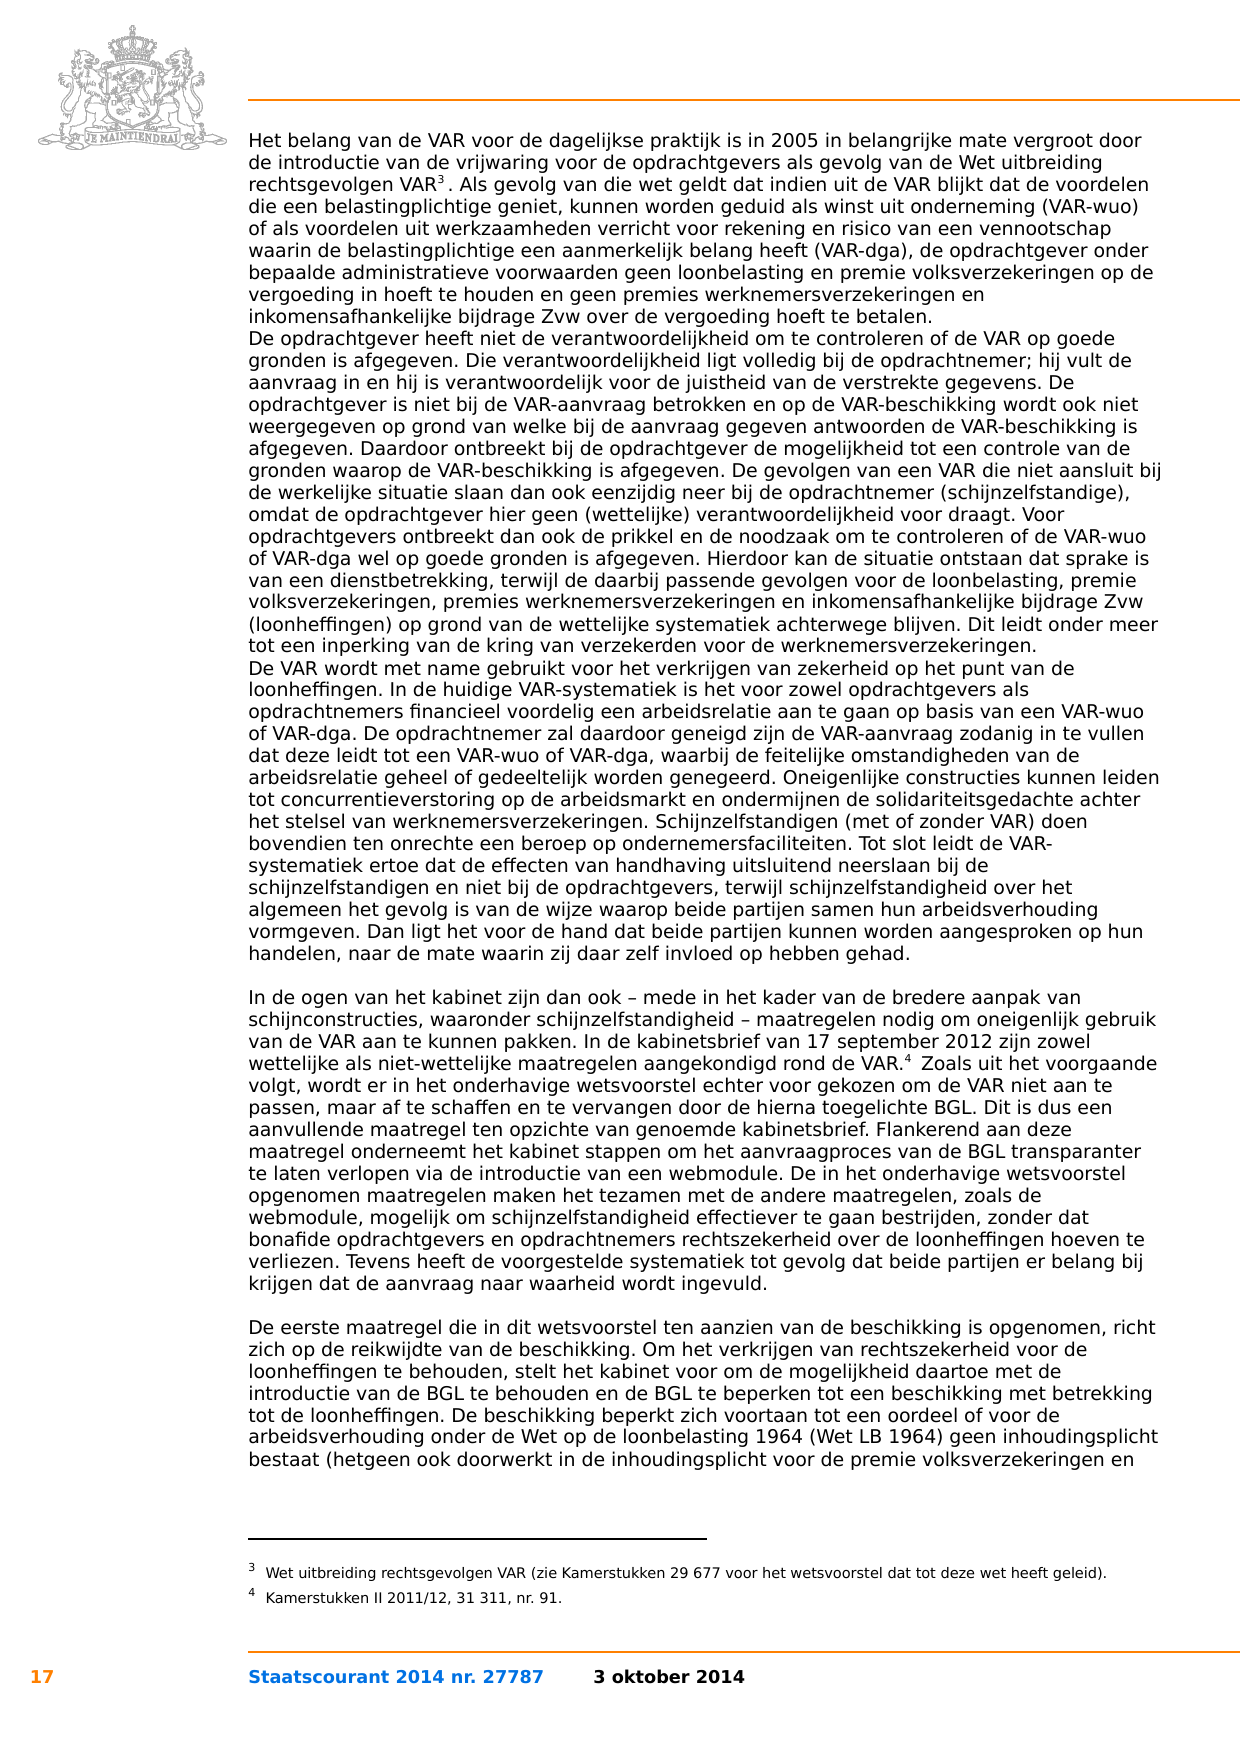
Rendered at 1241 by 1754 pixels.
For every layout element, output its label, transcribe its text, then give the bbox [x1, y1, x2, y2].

text De eerste maatregel die in dit wetsvoorstel ten aanzien van de beschikking is opgenomen, richt zich op de reikwijdte van de beschikking. Om het verkrijgen van rechtszekerheid voor de loonheffingen te behouden, stelt het kabinet voor om de mogelijkheid daartoe met de introductie van de BGL te behouden en de BGL te beperken tot een beschikking met betrekking tot de loonheffingen. De beschikking beperkt zich voortaan tot een oordeel of voor de arbeidsverhouding onder de Wet op de loonbelasting 1964 (Wet LB 1964) geen inhoudingsplicht bestaat (hetgeen ook doorwerkt in de inhoudingsplicht voor de premie volksverzekeringen en [248, 1317, 1163, 1470]
text Kamerstukken II 2011/12, 31 311, nr. 91. [248, 1586, 1163, 1608]
text De opdrachtgever heeft niet de verantwoordelijkheid om te controleren of de VAR op goede gronden is afgegeven. Die verantwoordelijkheid ligt volledig bij de opdrachtnemer; hij vult de aanvraag in en hij is verantwoordelijk voor de juistheid van de verstrekte gegevens. De opdrachtgever is niet bij de VAR-aanvraag betrokken en op de VAR-beschikking wordt ook niet weergegeven op grond van welke bij de aanvraag gegeven antwoorden de VAR-beschikking is afgegeven. Daardoor ontbreekt bij de opdrachtgever de mogelijkheid tot een controle van de gronden waarop de VAR-beschikking is afgegeven. De gevolgen van een VAR die niet aansluit bij de werkelijke situatie slaan dan ook eenzijdig neer bij de opdrachtnemer (schijnzelfstandige), omdat de opdrachtgever hier geen (wettelijke) verantwoordelijkheid voor draagt. Voor opdrachtgevers ontbreekt dan ook de prikkel en de noodzaak om te controleren of de VAR-wuo of VAR-dga wel op goede gronden is afgegeven. Hierdoor kan de situatie ontstaan dat sprake is van een dienstbetrekking, terwijl de daarbij passende gevolgen voor de loonbelasting, premie volksverzekeringen, premies werknemersverzekeringen en inkomensafhankelijke bijdrage Zvw (loonheffingen) op grond van de wettelijke systematiek achterwege blijven. Dit leidt onder meer tot een inperking van de kring van verzekerden voor de werknemersverzekeringen. [248, 328, 1163, 657]
text In de ogen van het kabinet zijn dan ook – mede in het kader van de bredere aanpak van schijnconstructies, waaronder schijnzelfstandigheid – maatregelen nodig om oneigenlijk gebruik van de VAR aan te kunnen pakken. In de kabinetsbrief van 17 september 2012 zijn zowel wettelijke als niet-wettelijke maatregelen aangekondigd rond de VAR. Zoals uit het voorgaande volgt, wordt er in het onderhavige wetsvoorstel echter voor gekozen om de VAR niet aan te passen, maar af te schaffen en te vervangen door de hierna toegelichte BGL. Dit is dus een aanvullende maatregel ten opzichte van genoemde kabinetsbrief. Flankerend aan deze maatregel onderneemt het kabinet stappen om het aanvraagproces van de BGL transparanter te laten verlopen via de introductie van een webmodule. De in het onderhavige wetsvoorstel opgenomen maatregelen maken het tezamen met de andere maatregelen, zoals de webmodule, mogelijk om schijnzelfstandigheid effectiever te gaan bestrijden, zonder dat bonafide opdrachtgevers en opdrachtnemers rechtszekerheid over de loonheffingen hoeven te verliezen. Tevens heeft de voorgestelde systematiek tot gevolg dat beide partijen er belang bij krijgen dat de aanvraag naar waarheid wordt ingevuld. [248, 987, 1163, 1295]
text Het belang van de VAR voor de dagelijkse praktijk is in 2005 in belangrijke mate vergroot door de introductie van de vrijwaring voor de opdrachtgevers als gevolg van de Wet uitbreiding rechtsgevolgen VAR. Als gevolg van die wet geldt dat indien uit de VAR blijkt dat de voordelen die een belastingplichtige geniet, kunnen worden geduid als winst uit onderneming (VAR-wuo) of als voordelen uit werkzaamheden verricht voor rekening en risico van een vennootschap waarin de belastingplichtige een aanmerkelijk belang heeft (VAR-dga), de opdrachtgever onder bepaalde administratieve voorwaarden geen loonbelasting en premie volksverzekeringen op de vergoeding in hoeft te houden en geen premies werknemersverzekeringen en inkomensafhankelijke bijdrage Zvw over de vergoeding hoeft te betalen. [248, 130, 1163, 328]
text De VAR wordt met name gebruikt voor het verkrijgen van zekerheid op het punt van de loonheffingen. In de huidige VAR-systematiek is het voor zowel opdrachtgevers als opdrachtnemers financieel voordelig een arbeidsrelatie aan te gaan op basis van een VAR-wuo of VAR-dga. De opdrachtnemer zal daardoor geneigd zijn de VAR-aanvraag zodanig in te vullen dat deze leidt tot een VAR-wuo of VAR-dga, waarbij de feitelijke omstandigheden van de arbeidsrelatie geheel of gedeeltelijk worden genegeerd. Oneigenlijke constructies kunnen leiden tot concurrentieverstoring op de arbeidsmarkt en ondermijnen de solidariteitsgedachte achter het stelsel van werknemersverzekeringen. Schijnzelfstandigen (met of zonder VAR) doen bovendien ten onrechte een beroep op ondernemersfaciliteiten. Tot slot leidt de VAR-systematiek ertoe dat de effecten van handhaving uitsluitend neerslaan bij de schijnzelfstandigen en niet bij de opdrachtgevers, terwijl schijnzelfstandigheid over het algemeen het gevolg is van de wijze waarop beide partijen samen hun arbeidsverhouding vormgeven. Dan ligt het voor de hand dat beide partijen kunnen worden aangesproken op hun handelen, naar de mate waarin zij daar zelf invloed op hebben gehad. [248, 657, 1163, 965]
text Wet uitbreiding rechtsgevolgen VAR (zie Kamerstukken 29 677 voor het wetsvoorstel dat tot deze wet heeft geleid). [248, 1561, 1163, 1583]
picture [38, 25, 227, 150]
